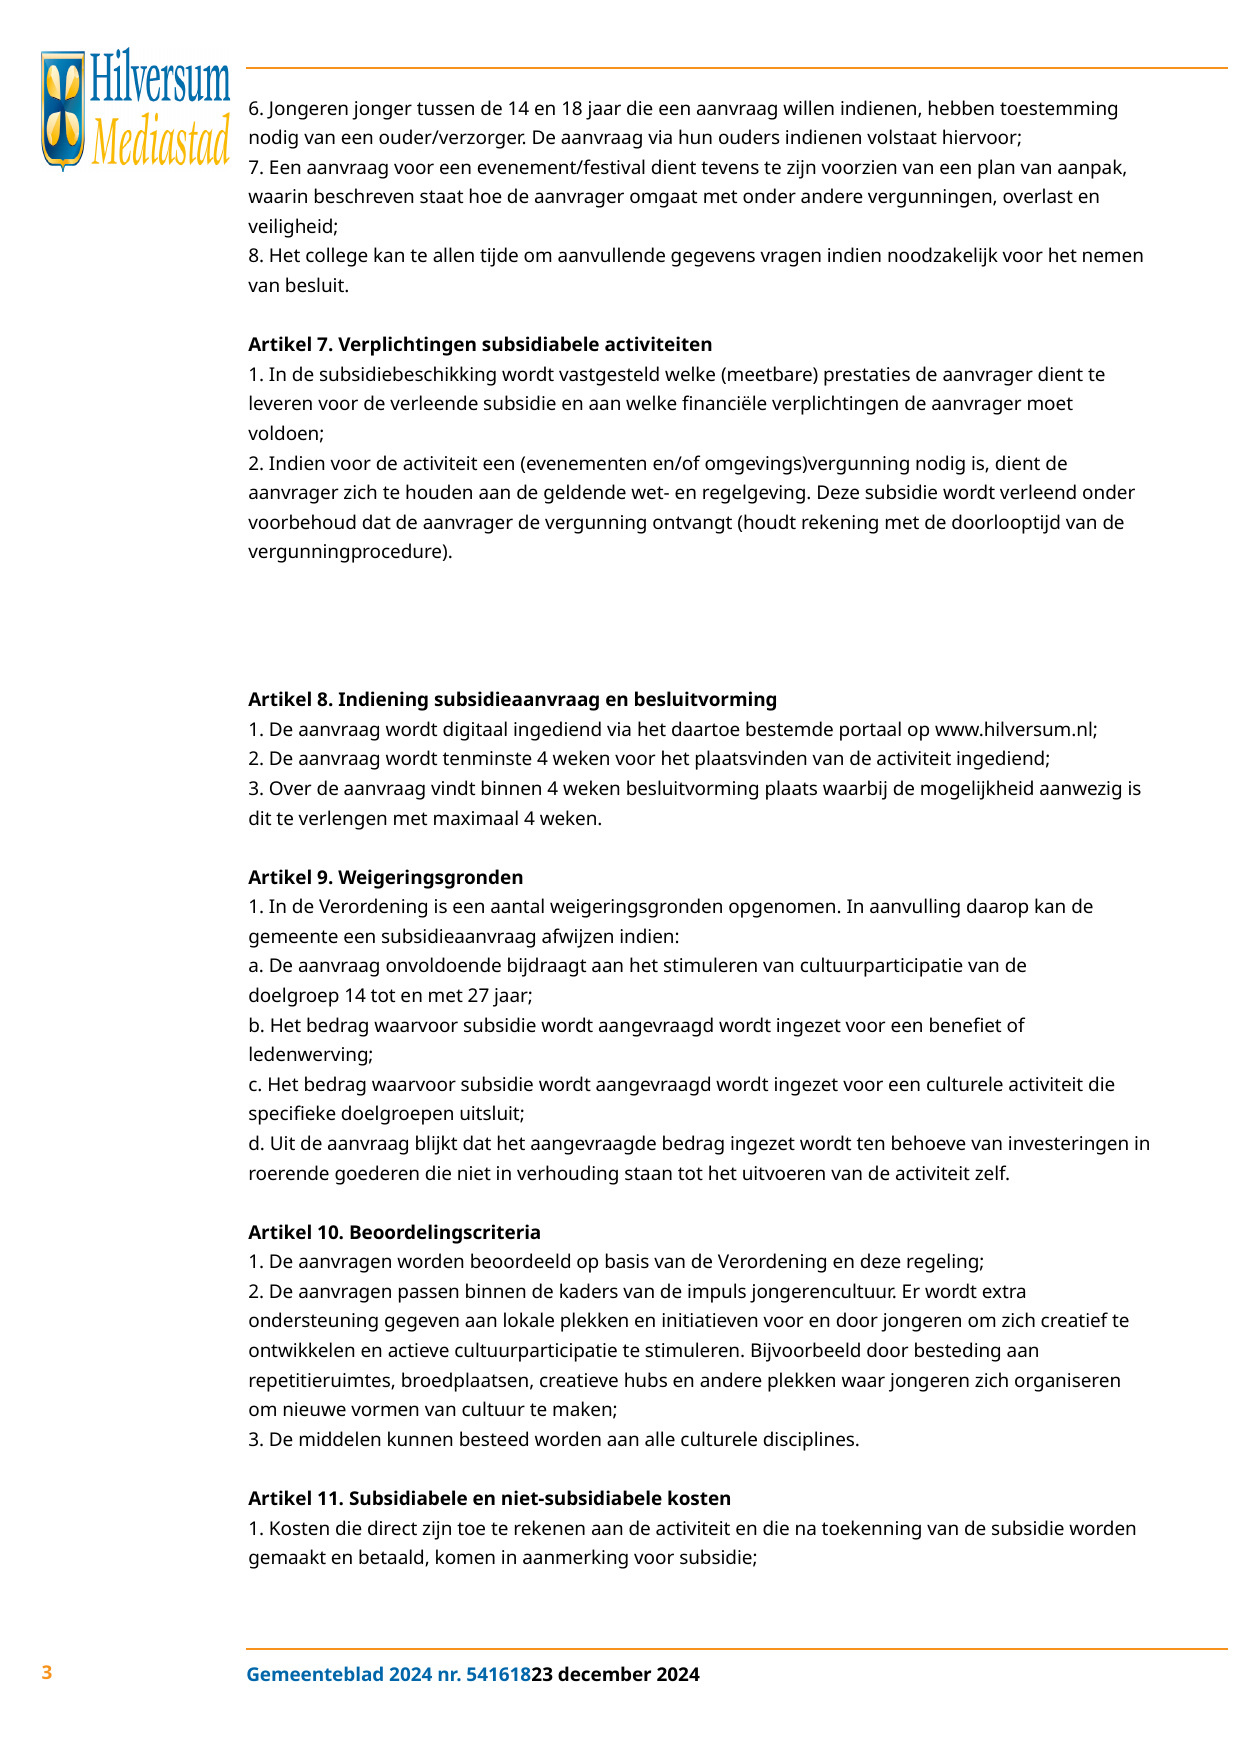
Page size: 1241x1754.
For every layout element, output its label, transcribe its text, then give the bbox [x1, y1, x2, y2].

text 1. De aanvragen worden beoordeeld op basis van de Verordening en deze regeling; [248, 1248, 1152, 1274]
text 1. In de subsidiebeschikking wordt vastgesteld welke (meetbare) prestaties de aanvrager dient te leveren voor de verleende subsidie en aan welke financiële verplichtingen de aanvrager moet voldoen; [248, 361, 1152, 446]
text 8. Het college kan te allen tijde om aanvullende gegevens vragen indien noodzakelijk voor het nemen van besluit. [248, 243, 1152, 298]
text 1. In de Verordening is een aantal weigeringsgronden opgenomen. In aanvulling daarop kan de gemeente een subsidieaanvraag afwijzen indien: [248, 893, 1152, 949]
text Artikel 8. Indiening subsidieaanvraag en besluitvorming [248, 686, 1152, 712]
text 3. De middelen kunnen besteed worden aan alle culturele disciplines. [248, 1426, 1152, 1452]
text Artikel 11. Subsidiabele en niet-subsidiabele kosten [248, 1485, 1152, 1511]
text 7. Een aanvraag voor een evenement/festival dient tevens te zijn voorzien van een plan van aanpak, waarin beschreven staat hoe de aanvrager omgaat met onder andere vergunningen, overlast en veiligheid; [248, 154, 1152, 239]
text 1. De aanvraag wordt digitaal ingediend via het daartoe bestemde portaal op www.hilversum.nl; [248, 716, 1152, 742]
text Artikel 7. Verplichtingen subsidiabele activiteiten [248, 331, 1152, 357]
text 6. Jongeren jonger tussen de 14 en 18 jaar die een aanvraag willen indienen, hebben toestemming nodig van een ouder/verzorger. De aanvraag via hun ouders indienen volstaat hiervoor; [248, 95, 1152, 150]
picture [41, 47, 231, 172]
text 2. De aanvraag wordt tenminste 4 weken voor het plaatsvinden van de activiteit ingediend; [248, 746, 1152, 771]
text b. Het bedrag waarvoor subsidie wordt aangevraagd wordt ingezet voor een benefiet of ledenwerving; [248, 1012, 1152, 1067]
text c. Het bedrag waarvoor subsidie wordt aangevraagd wordt ingezet voor een culturele activiteit die specifieke doelgroepen uitsluit; [248, 1071, 1152, 1126]
text a. De aanvraag onvoldoende bijdraagt aan het stimuleren van cultuurparticipatie van de [248, 953, 1152, 978]
text 2. Indien voor de activiteit een (evenementen en/of omgevings)vergunning nodig is, dient de aanvrager zich te houden aan de geldende wet- en regelgeving. Deze subsidie wordt verleend onder voorbehoud dat de aanvrager de vergunning ontvangt (houdt rekening met de doorlooptijd van de vergunningprocedure). [248, 450, 1152, 564]
text Artikel 10. Beoordelingscriteria [248, 1219, 1152, 1245]
text d. Uit de aanvraag blijkt dat het aangevraagde bedrag ingezet wordt ten behoeve van investeringen in roerende goederen die niet in verhouding staan tot het uitvoeren van de activiteit zelf. [248, 1130, 1152, 1186]
text 1. Kosten die direct zijn toe te rekenen aan de activiteit en die na toekenning van de subsidie worden gemaakt en betaald, komen in aanmerking voor subsidie; [248, 1515, 1152, 1570]
text doelgroep 14 tot en met 27 jaar; [248, 982, 1152, 1008]
text Artikel 9. Weigeringsgronden [248, 864, 1152, 890]
text 2. De aanvragen passen binnen de kaders van de impuls jongerencultuur. Er wordt extra ondersteuning gegeven aan lokale plekken en initiatieven voor en door jongeren om zich creatief te ontwikkelen en actieve cultuurparticipatie te stimuleren. Bijvoorbeeld door besteding aan repetitieruimtes, broedplaatsen, creatieve hubs en andere plekken waar jongeren zich organiseren om nieuwe vormen van cultuur te maken; [248, 1278, 1152, 1422]
text 3. Over de aanvraag vindt binnen 4 weken besluitvorming plaats waarbij de mogelijkheid aanwezig is dit te verlengen met maximaal 4 weken. [248, 775, 1152, 831]
